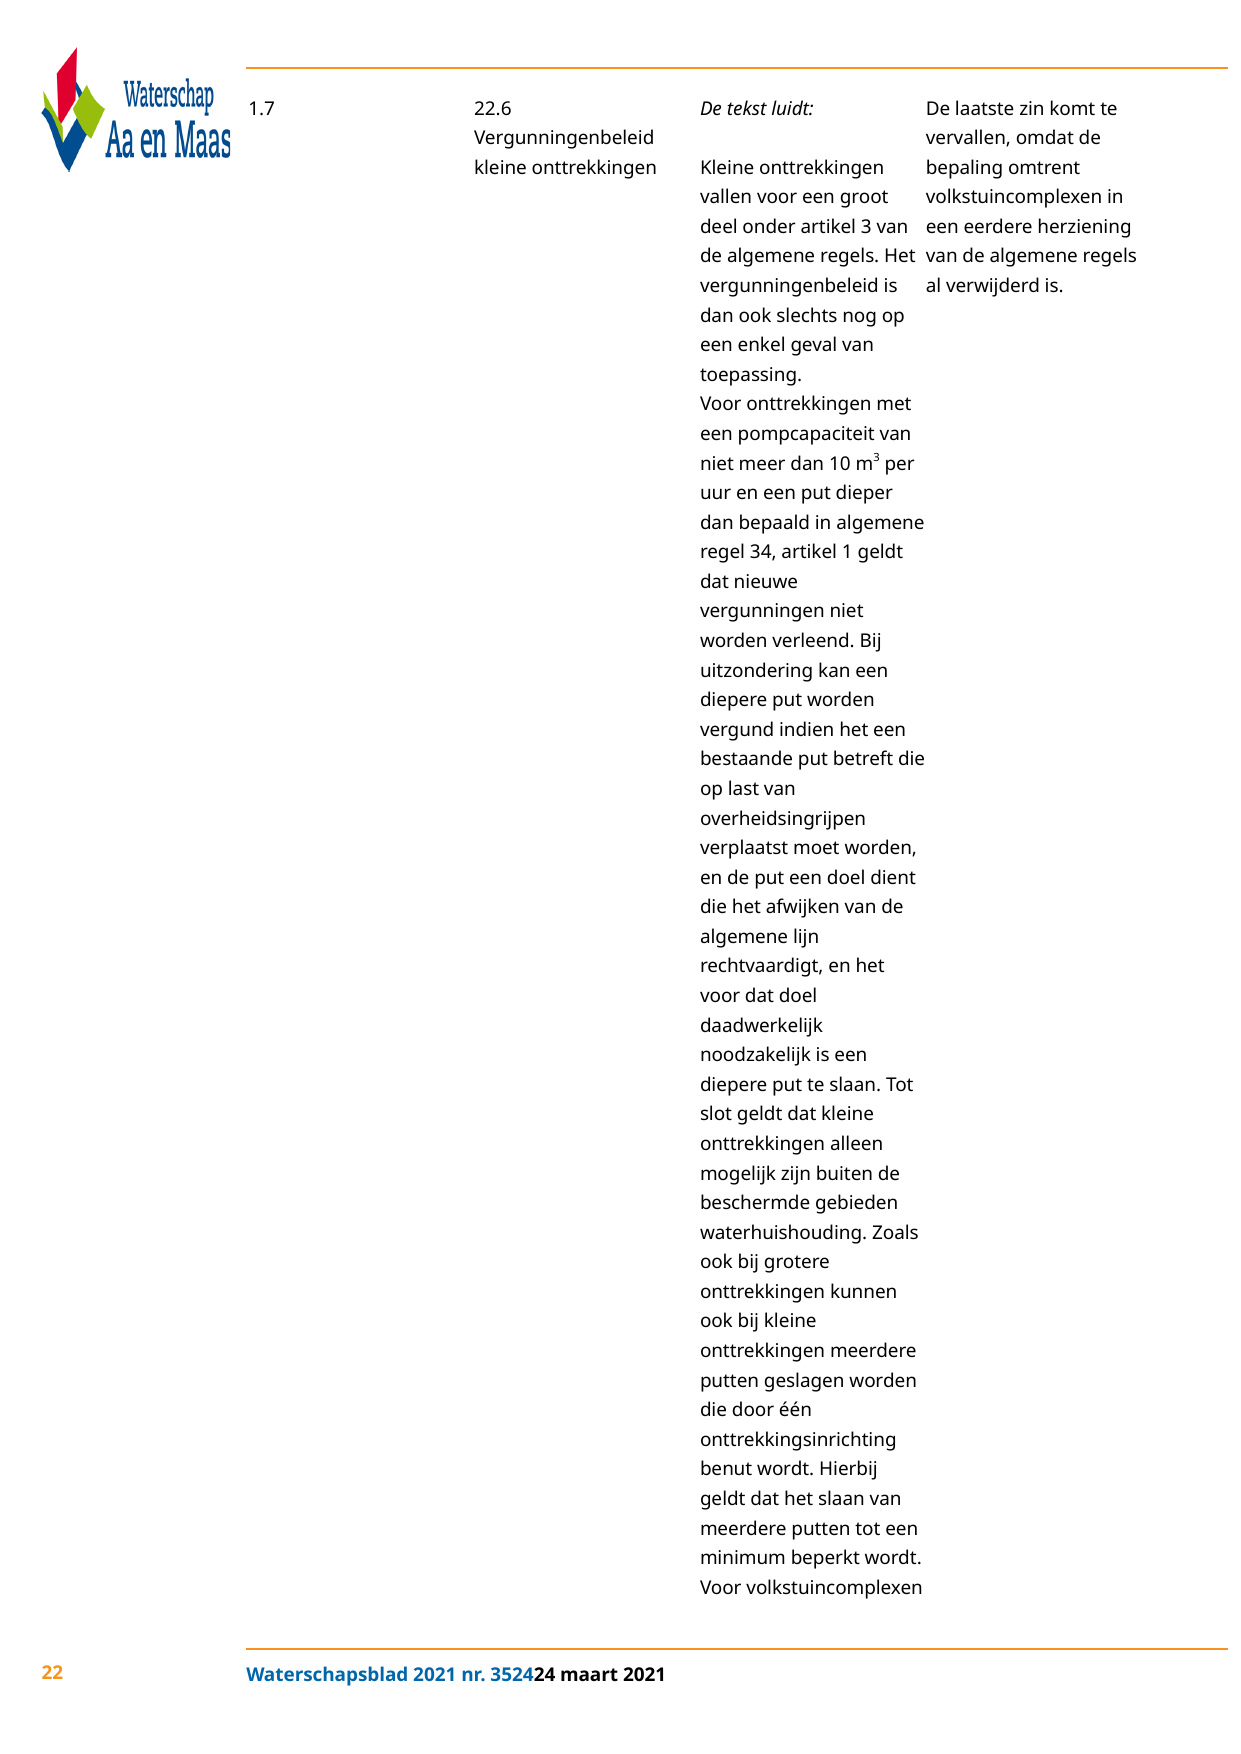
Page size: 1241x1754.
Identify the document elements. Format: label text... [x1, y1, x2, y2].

table_cell 22.6 Vergunningenbeleid kleine onttrekkingen [474, 95, 700, 1600]
picture [41, 47, 231, 172]
table_cell 1.7 [248, 95, 474, 1600]
table_cell De tekst luidt: Kleine onttrekkingen vallen voor een groot deel onder artikel 3 van de algemene regels. Het vergunningenbeleid is dan ook slechts nog op een enkel geval van toepassing. Voor onttrekkingen met een pompcapaciteit van niet meer dan 10 m3 per uur en een put dieper dan bepaald in algemene regel 34, artikel 1 geldt dat nieuwe vergunningen niet worden verleend. Bij uitzondering kan een diepere put worden vergund indien het een bestaande put betreft die op last van overheidsingrijpen verplaatst moet worden, en de put een doel dient die het afwijken van de algemene lijn rechtvaardigt, en het voor dat doel daadwerkelijk noodzakelijk is een diepere put te slaan. Tot slot geldt dat kleine onttrekkingen alleen mogelijk zijn buiten de beschermde gebieden waterhuishouding. Zoals ook bij grotere onttrekkingen kunnen ook bij kleine onttrekkingen meerdere putten geslagen worden die door één onttrekkingsinrichting benut wordt. Hierbij geldt dat het slaan van meerdere putten tot een minimum beperkt wordt. Voor volkstuincomplexen [700, 95, 926, 1600]
table_cell De laatste zin komt te vervallen, omdat de bepaling omtrent volkstuincomplexen in een eerdere herziening van de algemene regels al verwijderd is. [926, 95, 1152, 1600]
